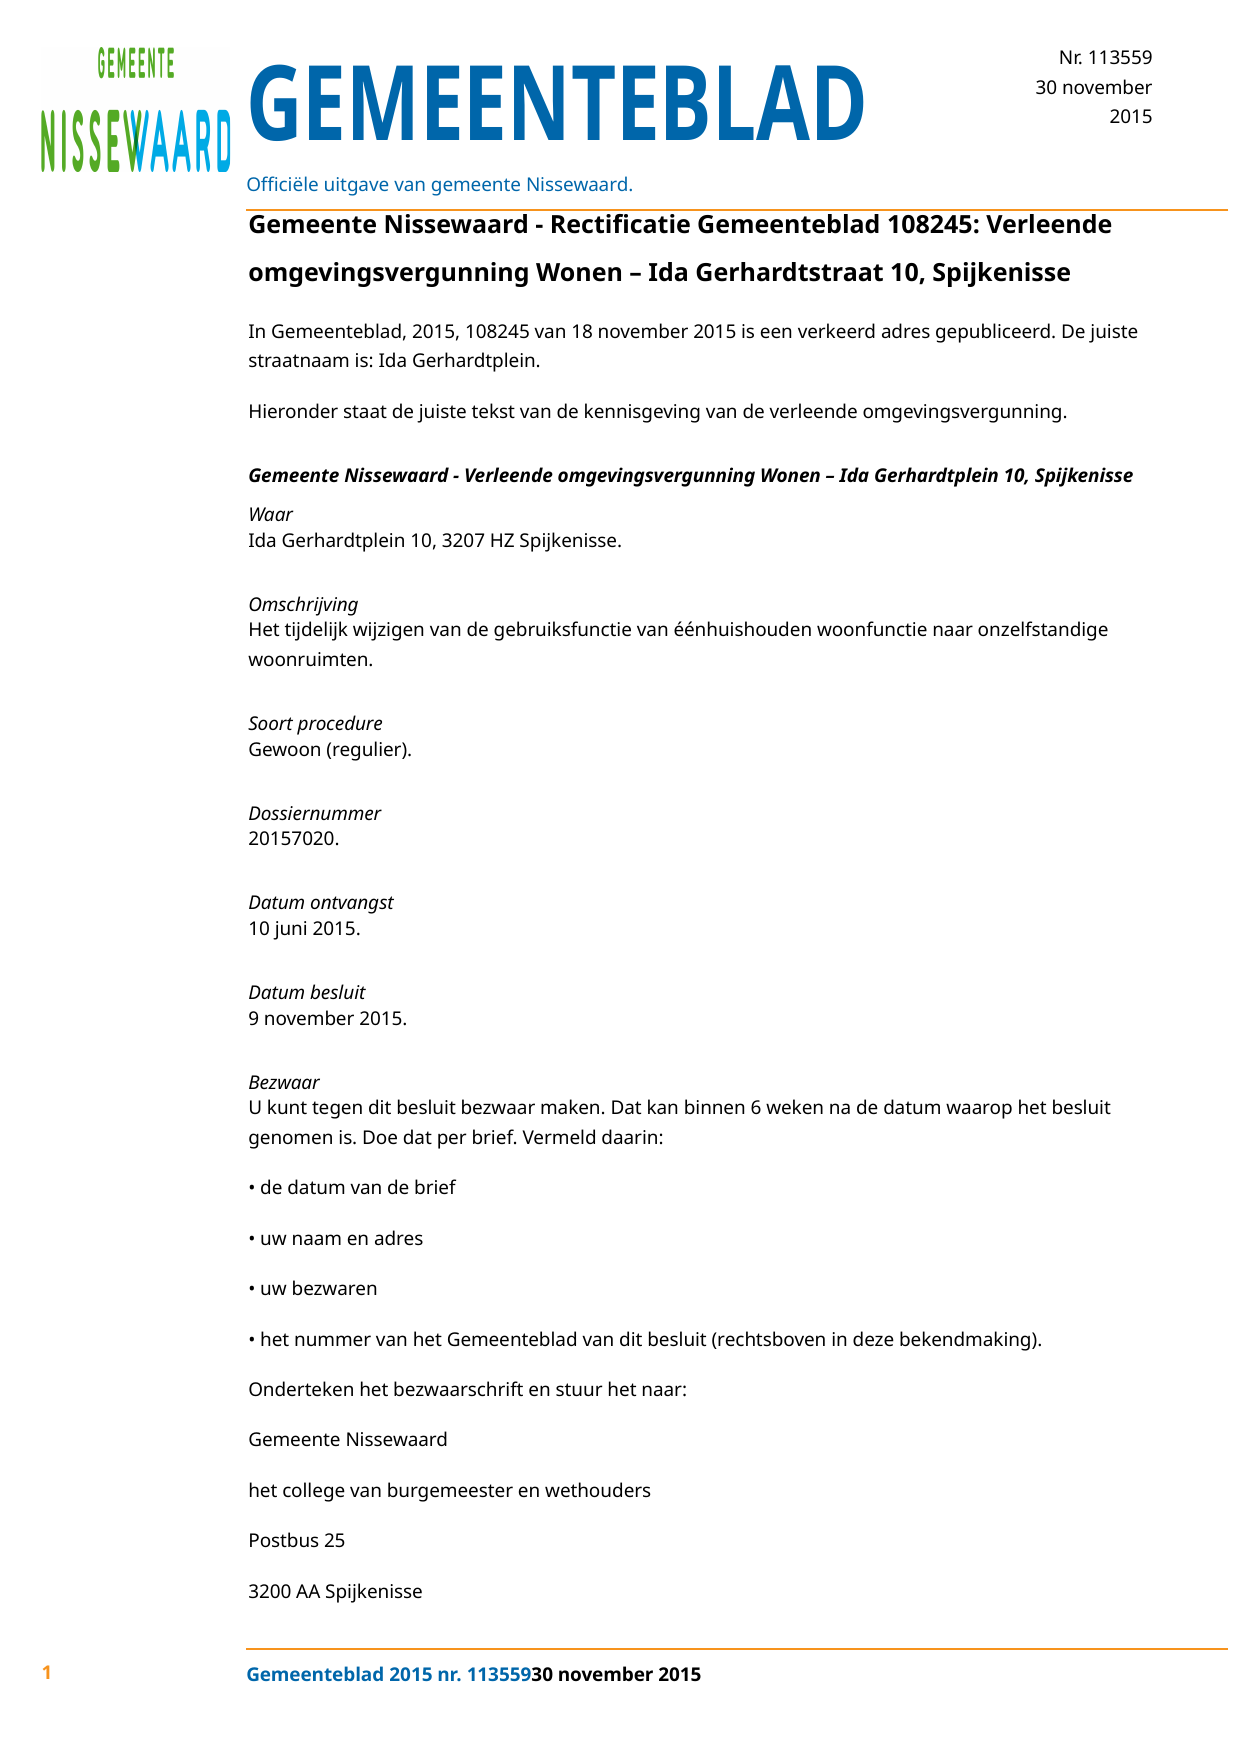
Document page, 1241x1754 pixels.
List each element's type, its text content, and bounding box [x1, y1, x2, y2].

text 9 november 2015. [248, 1005, 1152, 1031]
text U kunt tegen dit besluit bezwaar maken. Dat kan binnen 6 weken na de datum waarop het besluit genomen is. Doe dat per brief. Vermeld daarin: [248, 1094, 1152, 1150]
picture [201, 122, 206, 138]
text Bezwaar [248, 1069, 1152, 1094]
picture [154, 157, 165, 172]
text • uw naam en adres [248, 1225, 1152, 1251]
text In Gemeenteblad, 2015, 108245 van 18 november 2015 is een verkeerd adres gepubliceerd. De juiste straatnaam is: Ida Gerhardtplein. [248, 318, 1152, 373]
text Gemeente Nissewaard - Rectificatie Gemeenteblad 108245: Verleende omgevingsvergunning Wonen – Ida Gerhardtstraat 10, Spijkenisse [248, 211, 1152, 288]
text • het nummer van het Gemeenteblad van dit besluit (rechtsboven in deze bekendmaking). [248, 1326, 1152, 1352]
text • de datum van de brief [248, 1174, 1152, 1200]
text 3200 AA Spijkenisse [248, 1578, 1152, 1604]
text 10 juni 2015. [248, 915, 1152, 941]
text Gemeente Nissewaard - Verleende omgevingsvergunning Wonen – Ida Gerhardtplein 10, Spijkenisse [248, 462, 1152, 488]
text Ida Gerhardtplein 10, 3207 HZ Spijkenisse. [248, 527, 1152, 553]
text • uw bezwaren [248, 1275, 1152, 1301]
text Datum ontvangst [248, 889, 1152, 915]
text Soort procedure [248, 710, 1152, 736]
text Waar [248, 501, 1152, 527]
text Hieronder staat de juiste tekst van de kennisgeving van de verleende omgevingsvergunning. [248, 398, 1152, 424]
text het college van burgemeester en wethouders [248, 1477, 1152, 1503]
text Gewoon (regulier). [248, 736, 1152, 762]
text Datum besluit [248, 979, 1152, 1005]
picture [200, 151, 206, 172]
text Dossiernummer [248, 800, 1152, 826]
text Het tijdelijk wijzigen van de gebruiksfunctie van éénhuishouden woonfunctie naar onzelfstandige woonruimten. [248, 617, 1152, 672]
text Onderteken het bezwaarschrift en stuur het naar: [248, 1376, 1152, 1402]
picture [176, 157, 187, 172]
text Gemeente Nissewaard [248, 1427, 1152, 1452]
text Postbus 25 [248, 1527, 1152, 1553]
text 20157020. [248, 826, 1152, 851]
text Omschrijving [248, 591, 1152, 617]
picture [41, 47, 231, 172]
picture [222, 122, 227, 160]
